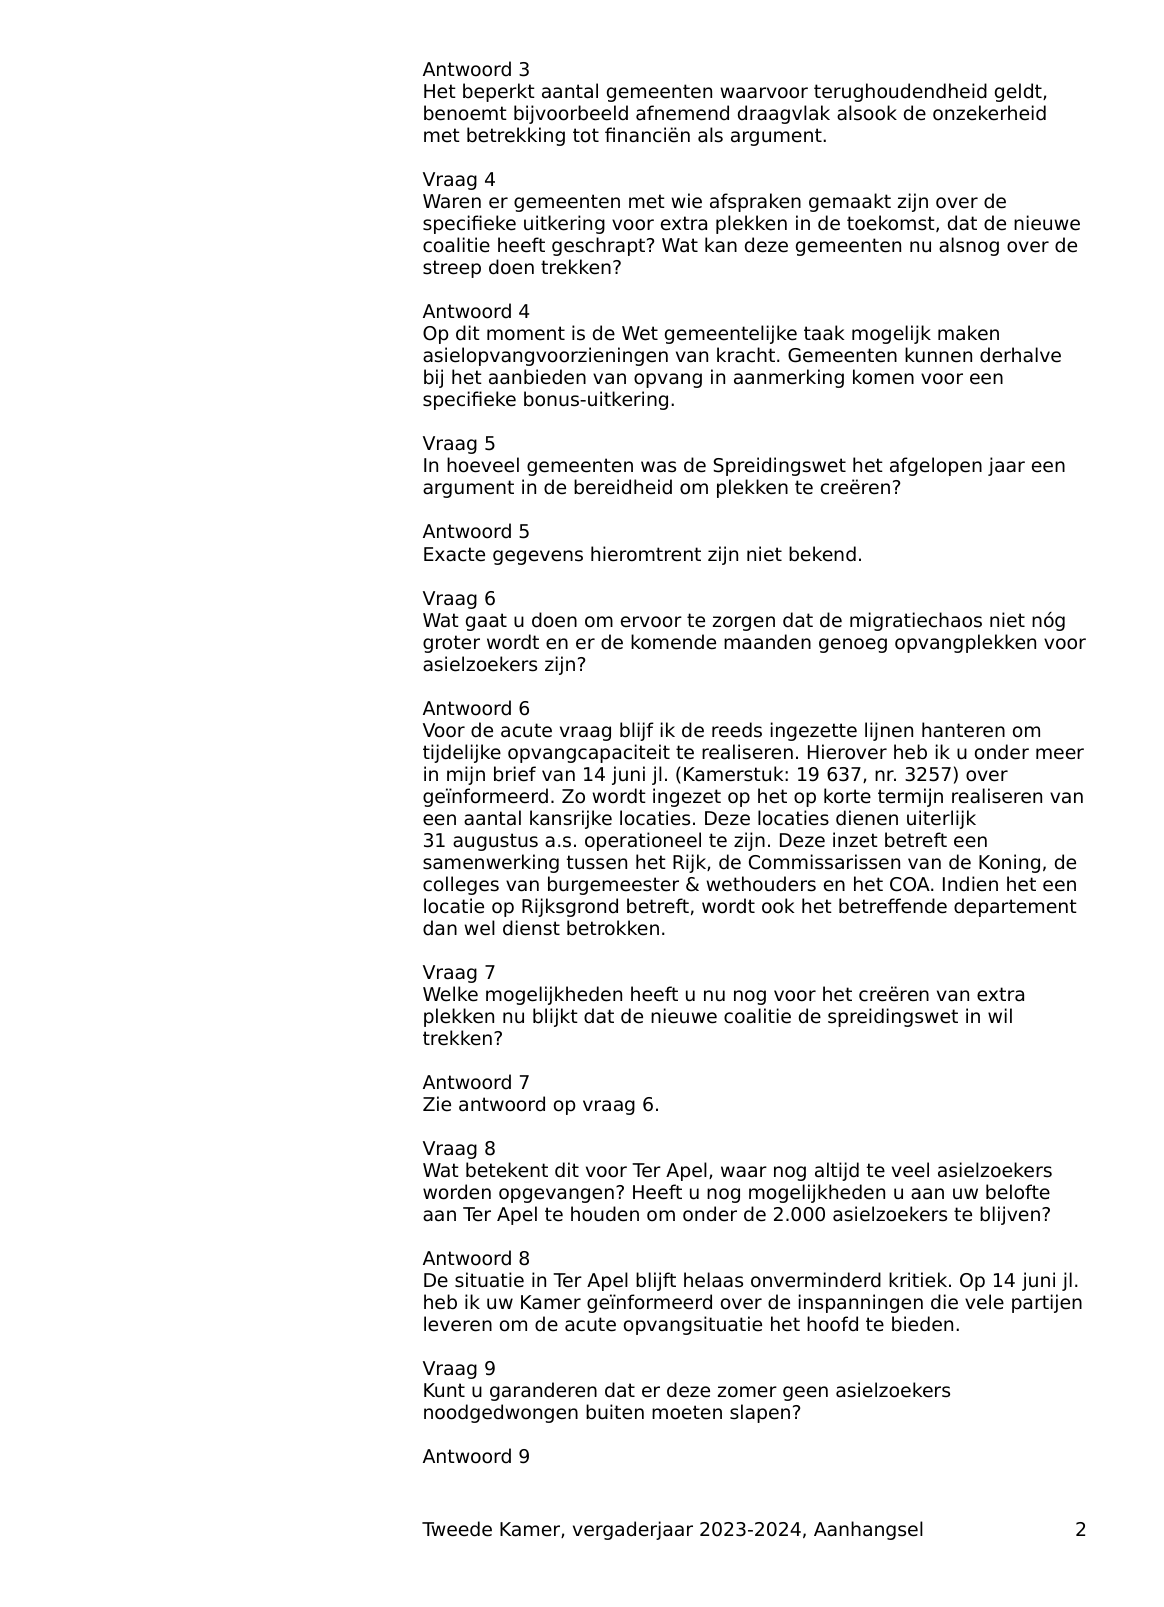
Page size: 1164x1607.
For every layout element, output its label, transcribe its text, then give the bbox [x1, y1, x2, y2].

text De situatie in Ter Apel blijft helaas onverminderd kritiek. Op 14 juni jl. heb ik uw Kamer geïnformeerd over de inspanningen die vele partijen leveren om de acute opvangsituatie het hoofd te bieden. [422, 1270, 1087, 1336]
text Exacte gegevens hieromtrent zijn niet bekend. [422, 543, 1087, 565]
text Antwoord 7 [422, 1072, 1087, 1094]
text Antwoord 8 [422, 1248, 1087, 1270]
text Wat gaat u doen om ervoor te zorgen dat de migratiechaos niet nóg groter wordt en er de komende maanden genoeg opvangplekken voor asielzoekers zijn? [422, 609, 1087, 676]
text Waren er gemeenten met wie afspraken gemaakt zijn over de specifieke uitkering voor extra plekken in de toekomst, dat de nieuwe coalitie heeft geschrapt? Wat kan deze gemeenten nu alsnog over de streep doen trekken? [422, 191, 1087, 279]
text Antwoord 9 [422, 1446, 1087, 1468]
text Antwoord 4 [422, 301, 1087, 323]
text Vraag 5 [422, 433, 1087, 455]
text Vraag 6 [422, 588, 1087, 609]
text Vraag 8 [422, 1138, 1087, 1160]
text Zie antwoord op vraag 6. [422, 1094, 1087, 1116]
text Antwoord 3 [422, 59, 1087, 81]
text Kunt u garanderen dat er deze zomer geen asielzoekers noodgedwongen buiten moeten slapen? [422, 1380, 1087, 1424]
text Vraag 4 [422, 169, 1087, 191]
text Antwoord 5 [422, 521, 1087, 543]
text Het beperkt aantal gemeenten waarvoor terughoudendheid geldt, benoemt bijvoorbeeld afnemend draagvlak alsook de onzekerheid met betrekking tot financiën als argument. [422, 81, 1087, 147]
text Vraag 9 [422, 1358, 1087, 1380]
text Antwoord 6 [422, 698, 1087, 720]
text Op dit moment is de Wet gemeentelijke taak mogelijk maken asielopvangvoorzieningen van kracht. Gemeenten kunnen derhalve bij het aanbieden van opvang in aanmerking komen voor een specifieke bonus-uitkering. [422, 323, 1087, 411]
text Welke mogelijkheden heeft u nu nog voor het creëren van extra plekken nu blijkt dat de nieuwe coalitie de spreidingswet in wil trekken? [422, 984, 1087, 1049]
text Vraag 7 [422, 962, 1087, 984]
text In hoeveel gemeenten was de Spreidingswet het afgelopen jaar een argument in de bereidheid om plekken te creëren? [422, 455, 1087, 499]
text Voor de acute vraag blijf ik de reeds ingezette lijnen hanteren om tijdelijke opvangcapaciteit te realiseren. Hierover heb ik u onder meer in mijn brief van 14 juni jl. (Kamerstuk: 19 637, nr. 3257) over geïnformeerd. Zo wordt ingezet op het op korte termijn realiseren van een aantal kansrijke locaties. Deze locaties dienen uiterlijk 31 augustus a.s. operationeel te zijn. Deze inzet betreft een samenwerking tussen het Rijk, de Commissarissen van de Koning, de colleges van burgemeester & wethouders en het COA. Indien het een locatie op Rijksgrond betreft, wordt ook het betreffende departement dan wel dienst betrokken. [422, 720, 1087, 939]
text Wat betekent dit voor Ter Apel, waar nog altijd te veel asielzoekers worden opgevangen? Heeft u nog mogelijkheden u aan uw belofte aan Ter Apel te houden om onder de 2.000 asielzoekers te blijven? [422, 1160, 1087, 1226]
